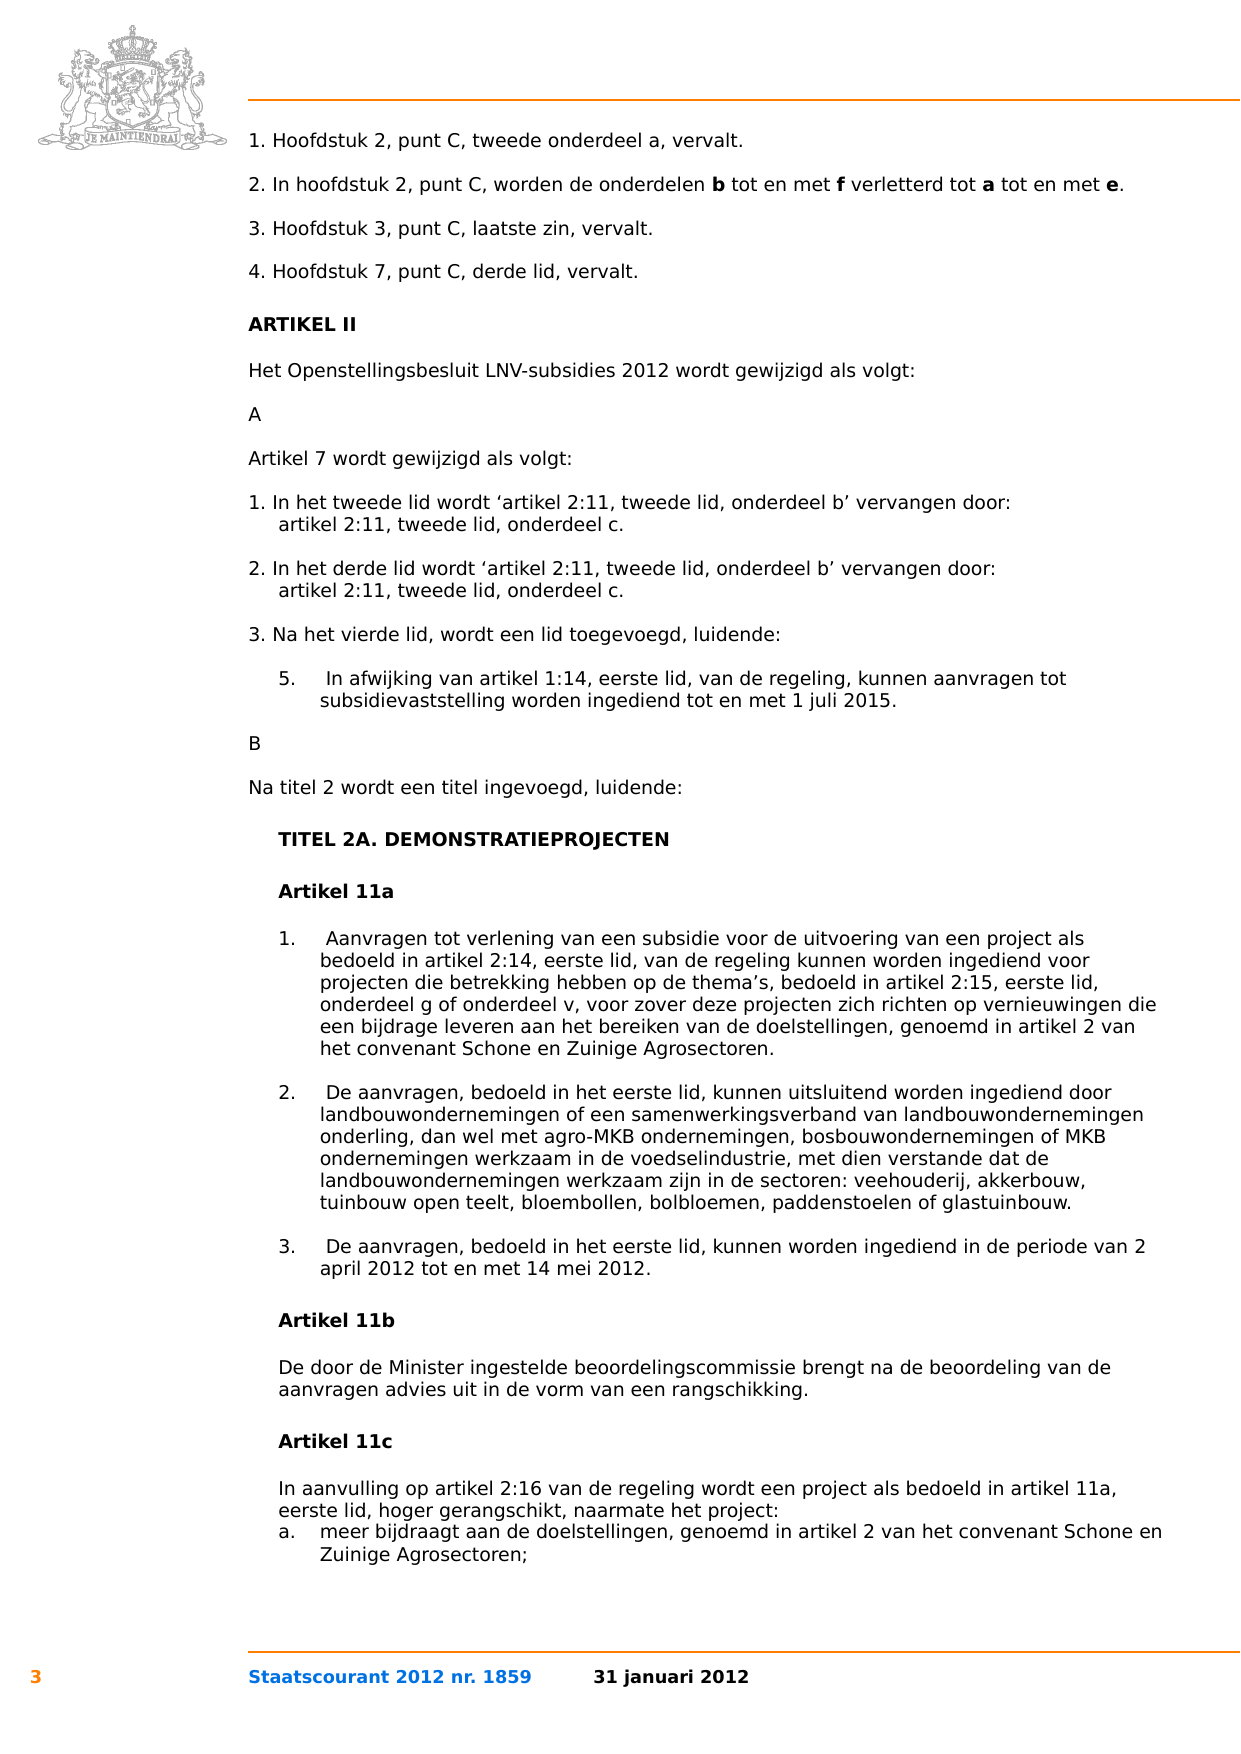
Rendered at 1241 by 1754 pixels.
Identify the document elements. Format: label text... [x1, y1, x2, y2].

text 1. In het tweede lid wordt ‘artikel 2:11, tweede lid, onderdeel b’ vervangen door: [248, 492, 1163, 514]
subtitle Artikel 11b [278, 1309, 1163, 1332]
text 2. In hoofdstuk 2, punt C, worden de onderdelen b tot en met f verletterd tot a tot en met e. [248, 174, 1163, 196]
picture [38, 25, 227, 150]
text B [248, 733, 1163, 755]
subtitle TITEL 2A. DEMONSTRATIEPROJECTEN [278, 829, 1163, 851]
subtitle Artikel 11a [278, 881, 1163, 903]
text Het Openstellingsbesluit LNV-subsidies 2012 wordt gewijzigd als volgt: [248, 360, 1163, 382]
text Na titel 2 wordt een titel ingevoegd, luidende: [248, 777, 1163, 799]
text artikel 2:11, tweede lid, onderdeel c. [278, 580, 1163, 602]
text In aanvulling op artikel 2:16 van de regeling wordt een project als bedoeld in artikel 11a, eerste lid, hoger gerangschikt, naarmate het project: [278, 1477, 1163, 1521]
text 2. De aanvragen, bedoeld in het eerste lid, kunnen uitsluitend worden ingediend door landbouwondernemingen of een samenwerkingsverband van landbouwondernemingen onderling, dan wel met agro-MKB ondernemingen, bosbouwondernemingen of MKB ondernemingen werkzaam in de voedselindustrie, met dien verstande dat de landbouwondernemingen werkzaam zijn in de sectoren: veehouderij, akkerbouw, tuinbouw open teelt, bloembollen, bolbloemen, paddenstoelen of glastuinbouw. [278, 1082, 1163, 1214]
text 3. Na het vierde lid, wordt een lid toegevoegd, luidende: [248, 624, 1163, 646]
text a. meer bijdraagt aan de doelstellingen, genoemd in artikel 2 van het convenant Schone en Zuinige Agrosectoren; [278, 1521, 1163, 1565]
text 3. Hoofdstuk 3, punt C, laatste zin, vervalt. [248, 218, 1163, 239]
text Artikel 7 wordt gewijzigd als volgt: [248, 448, 1163, 470]
text De door de Minister ingestelde beoordelingscommissie brengt na de beoordeling van de aanvragen advies uit in de vorm van een rangschikking. [278, 1357, 1163, 1401]
text 4. Hoofdstuk 7, punt C, derde lid, vervalt. [248, 261, 1163, 283]
subtitle Artikel 11c [278, 1431, 1163, 1452]
subtitle ARTIKEL II [248, 313, 1163, 335]
text artikel 2:11, tweede lid, onderdeel c. [278, 514, 1163, 536]
text 1. Hoofdstuk 2, punt C, tweede onderdeel a, vervalt. [248, 130, 1163, 152]
text 2. In het derde lid wordt ‘artikel 2:11, tweede lid, onderdeel b’ vervangen door: [248, 558, 1163, 580]
text A [248, 404, 1163, 426]
text 3. De aanvragen, bedoeld in het eerste lid, kunnen worden ingediend in de periode van 2 april 2012 tot en met 14 mei 2012. [278, 1236, 1163, 1279]
text 5. In afwijking van artikel 1:14, eerste lid, van de regeling, kunnen aanvragen tot subsidievaststelling worden ingediend tot en met 1 juli 2015. [278, 667, 1163, 711]
text 1. Aanvragen tot verlening van een subsidie voor de uitvoering van een project als bedoeld in artikel 2:14, eerste lid, van de regeling kunnen worden ingediend voor projecten die betrekking hebben op de thema’s, bedoeld in artikel 2:15, eerste lid, onderdeel g of onderdeel v, voor zover deze projecten zich richten op vernieuwingen die een bijdrage leveren aan het bereiken van de doelstellingen, genoemd in artikel 2 van het convenant Schone en Zuinige Agrosectoren. [278, 928, 1163, 1060]
